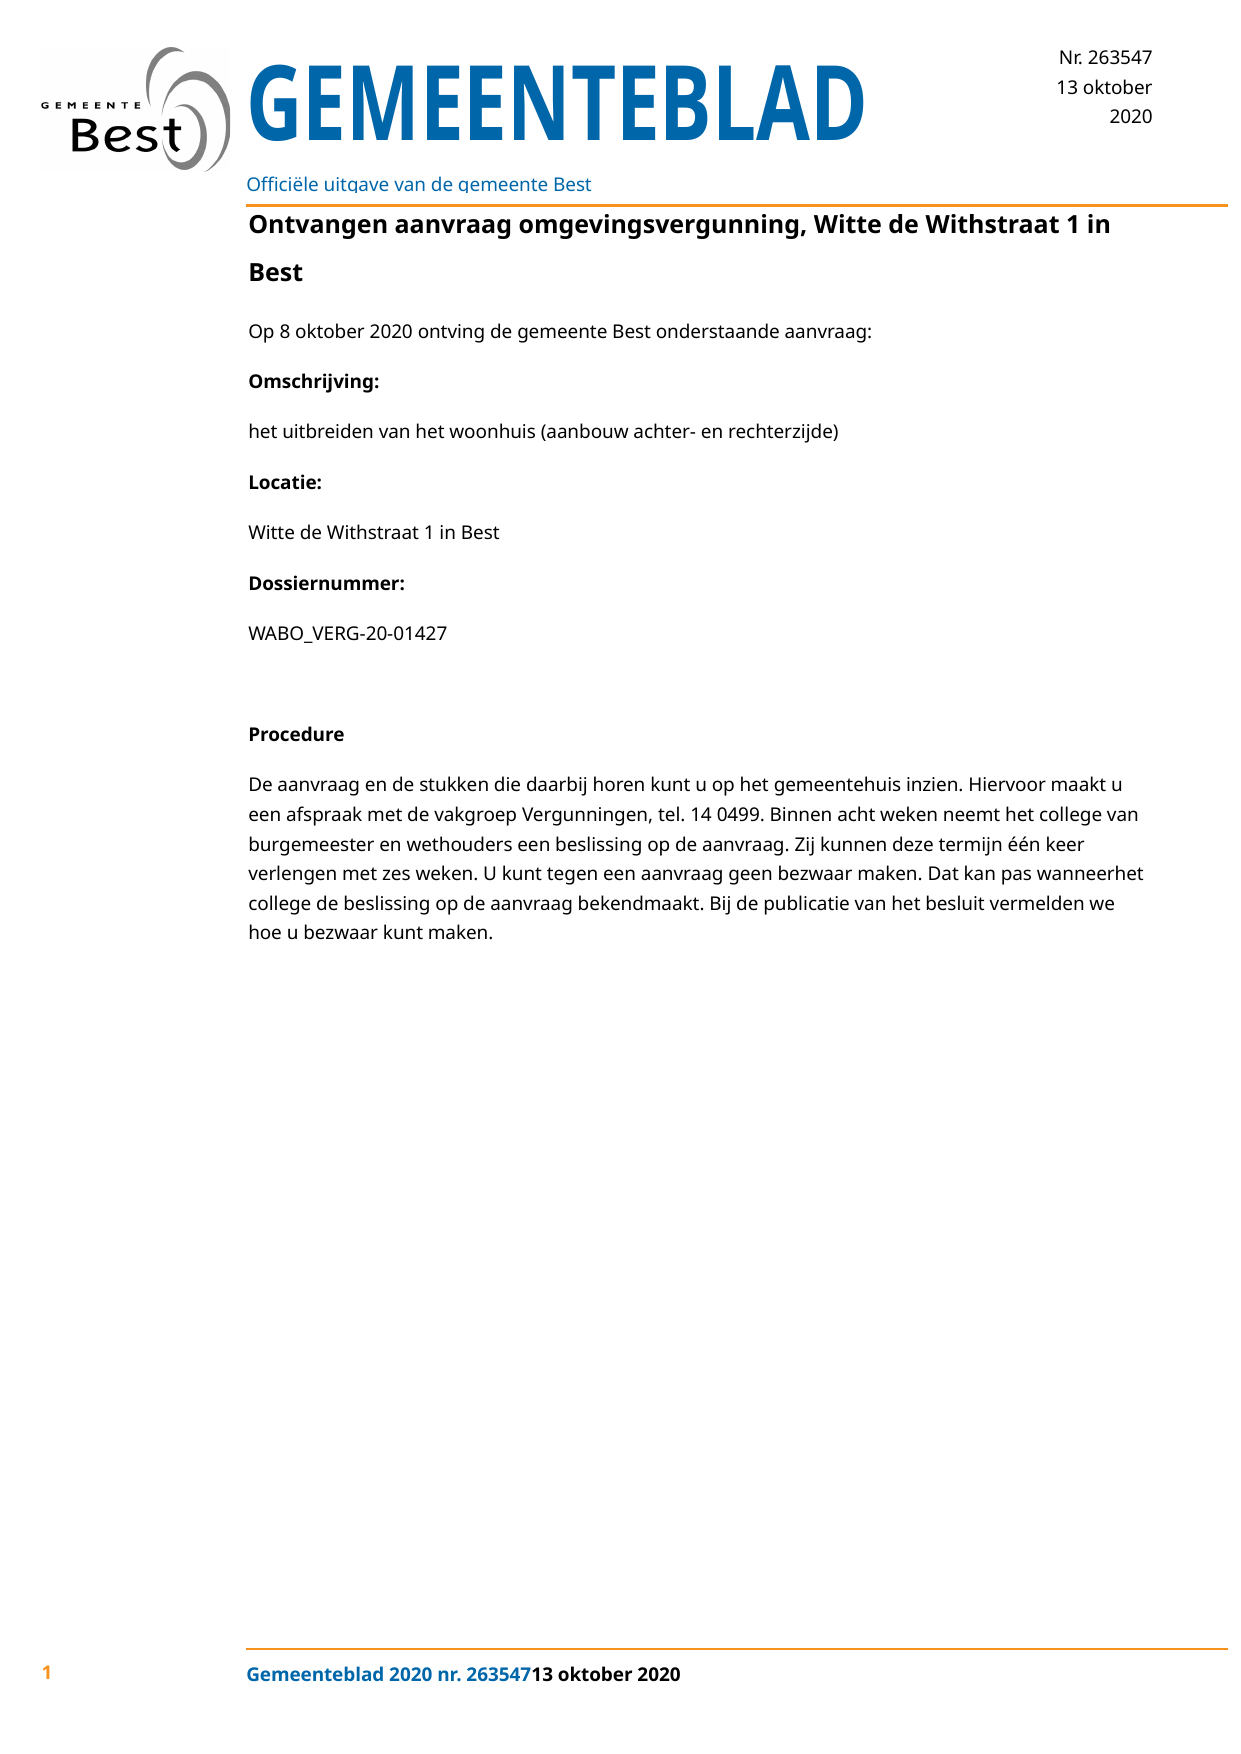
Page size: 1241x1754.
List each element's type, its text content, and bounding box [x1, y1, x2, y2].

text Dossiernummer: [248, 570, 1152, 596]
text Witte de Withstraat 1 in Best [248, 519, 1152, 545]
text Procedure [248, 721, 1152, 747]
text Ontvangen aanvraag omgevingsvergunning, Witte de Withstraat 1 in Best [248, 207, 1152, 288]
text De aanvraag en de stukken die daarbij horen kunt u op het gemeentehuis inzien. Hiervoor maakt u een afspraak met de vakgroep Vergunningen, tel. 14 0499. Binnen acht weken neemt het college van burgemeester en wethouders een beslissing op de aanvraag. Zij kunnen deze termijn één keer verlengen met zes weken. U kunt tegen een aanvraag geen bezwaar maken. Dat kan pas wanneerhet college de beslissing op de aanvraag bekendmaakt. Bij de publicatie van het besluit vermelden we hoe u bezwaar kunt maken. [248, 772, 1152, 945]
text Omschrijving: [248, 368, 1152, 394]
text WABO_VERG-20-01427 [248, 620, 1152, 646]
text het uitbreiden van het woonhuis (aanbouw achter- en rechterzijde) [248, 419, 1152, 444]
picture [41, 47, 231, 172]
text Op 8 oktober 2020 ontving de gemeente Best onderstaande aanvraag: [248, 318, 1152, 344]
text Locatie: [248, 469, 1152, 495]
